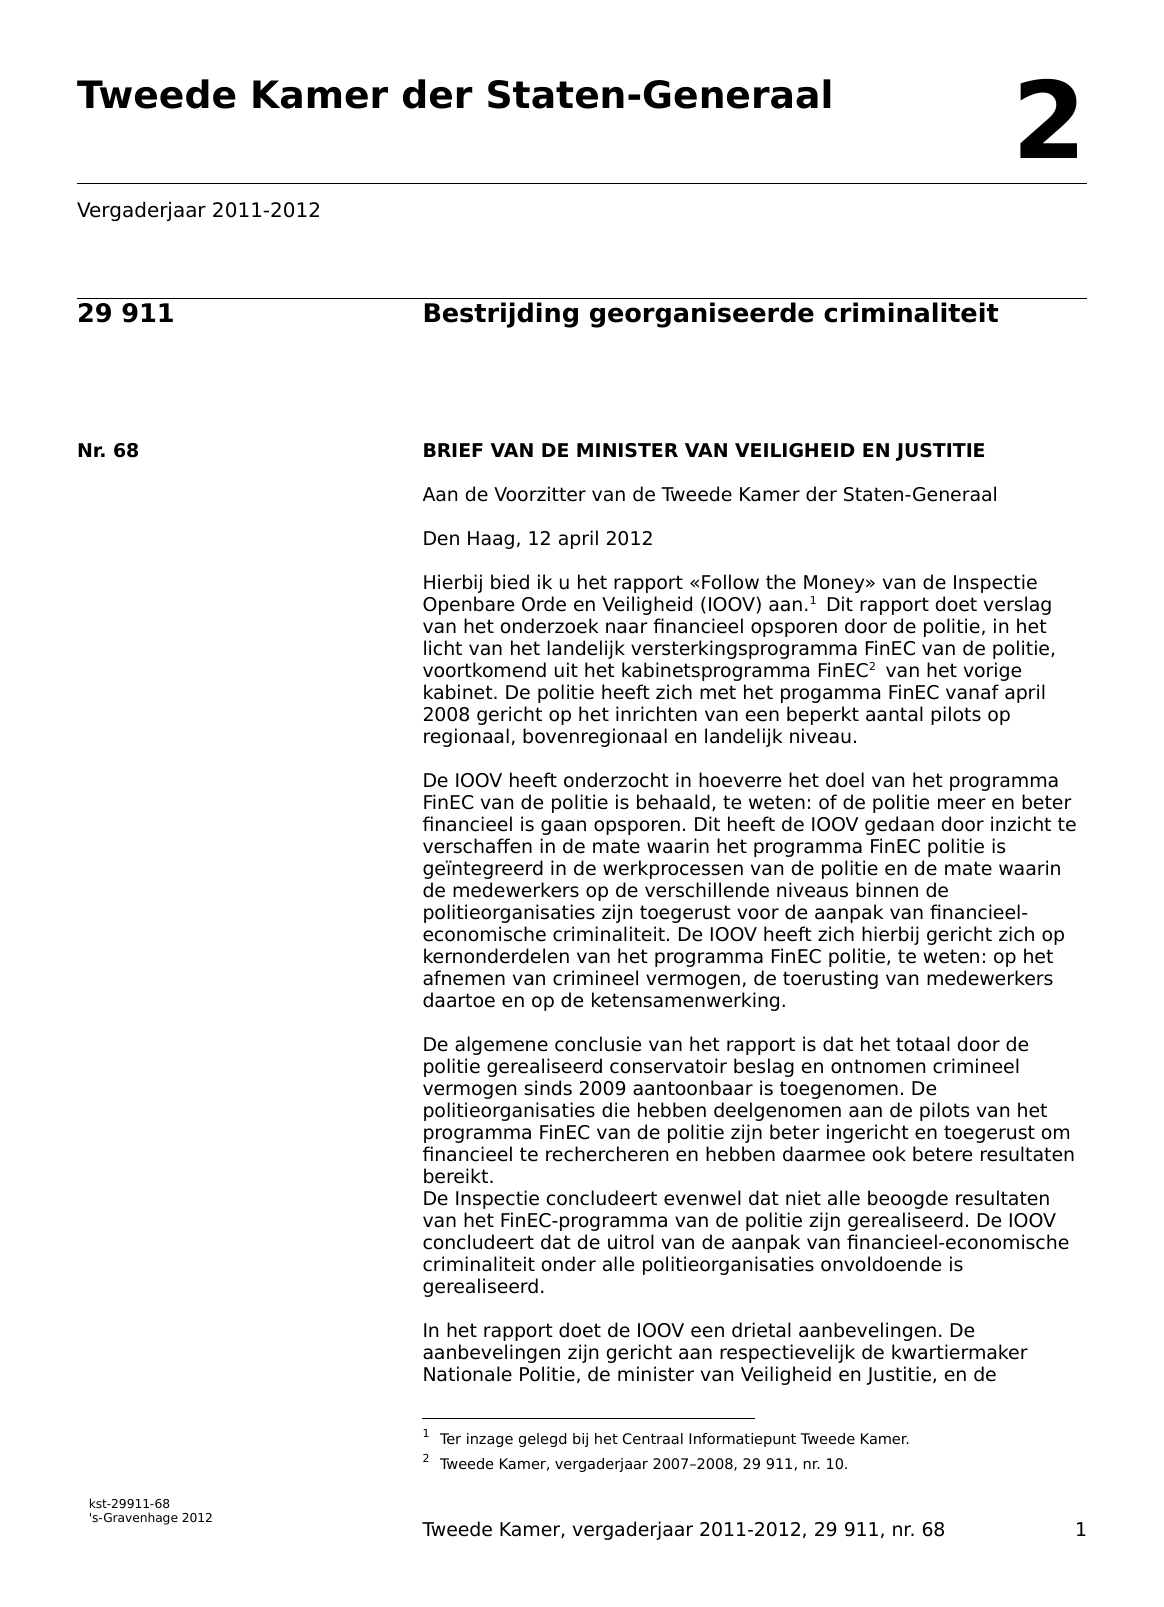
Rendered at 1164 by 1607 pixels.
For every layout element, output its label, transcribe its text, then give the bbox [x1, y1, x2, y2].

text In het rapport doet de IOOV een drietal aanbevelingen. De aanbevelingen zijn gericht aan respectievelijk de kwartiermaker Nationale Politie, de minister van Veiligheid en Justitie, en de [422, 1320, 1087, 1386]
text Hierbij bied ik u het rapport «Follow the Money» van de Inspectie Openbare Orde en Veiligheid (IOOV) aan. Dit rapport doet verslag van het onderzoek naar financieel opsporen door de politie, in het licht van het landelijk versterkingsprogramma FinEC van de politie, voortkomend uit het kabinetsprogramma FinEC van het vorige kabinet. De politie heeft zich met het progamma FinEC vanaf april 2008 gericht op het inrichten van een beperkt aantal pilots op regionaal, bovenregionaal en landelijk niveau. [422, 572, 1087, 748]
text De IOOV heeft onderzocht in hoeverre het doel van het programma FinEC van de politie is behaald, te weten: of de politie meer en beter financieel is gaan opsporen. Dit heeft de IOOV gedaan door inzicht te verschaffen in de mate waarin het programma FinEC politie is geïntegreerd in de werkprocessen van de politie en de mate waarin de medewerkers op de verschillende niveaus binnen de politieorganisaties zijn toegerust voor de aanpak van financieel-economische criminaliteit. De IOOV heeft zich hierbij gericht zich op kernonderdelen van het programma FinEC politie, te weten: op het afnemen van crimineel vermogen, de toerusting van medewerkers daartoe en op de ketensamenwerking. [422, 770, 1087, 1012]
table_header 2 [886, 59, 1087, 183]
text 's-Gravenhage 2012 [88, 1511, 323, 1525]
text Ter inzage gelegd bij het Centraal Informatiepunt Tweede Kamer. [422, 1427, 1087, 1449]
text De algemene conclusie van het rapport is dat het totaal door de politie gerealiseerd conservatoir beslag en ontnomen crimineel vermogen sinds 2009 aantoonbaar is toegenomen. De politieorganisaties die hebben deelgenomen aan de pilots van het programma FinEC van de politie zijn beter ingericht en toegerust om financieel te rechercheren en hebben daarmee ook betere resultaten bereikt. [422, 1034, 1087, 1188]
text Den Haag, 12 april 2012 [422, 528, 1087, 550]
text Tweede Kamer, vergaderjaar 2007–2008, 29 911, nr. 10. [422, 1452, 1087, 1474]
subtitle 29 911 Bestrijding georganiseerde criminaliteit [77, 299, 1087, 329]
subtitle Nr. 68 BRIEF VAN DE MINISTER VAN VEILIGHEID EN JUSTITIE [77, 440, 1087, 462]
text kst-29911-68 [88, 1497, 323, 1511]
text Aan de Voorzitter van de Tweede Kamer der Staten-Generaal [422, 484, 1087, 506]
table_header Tweede Kamer der Staten-Generaal [77, 59, 886, 183]
text De Inspectie concludeert evenwel dat niet alle beoogde resultaten van het FinEC-programma van de politie zijn gerealiseerd. De IOOV concludeert dat de uitrol van de aanpak van financieel-economische criminaliteit onder alle politieorganisaties onvoldoende is gerealiseerd. [422, 1188, 1087, 1298]
table_cell Vergaderjaar 2011-2012 [77, 184, 1087, 298]
